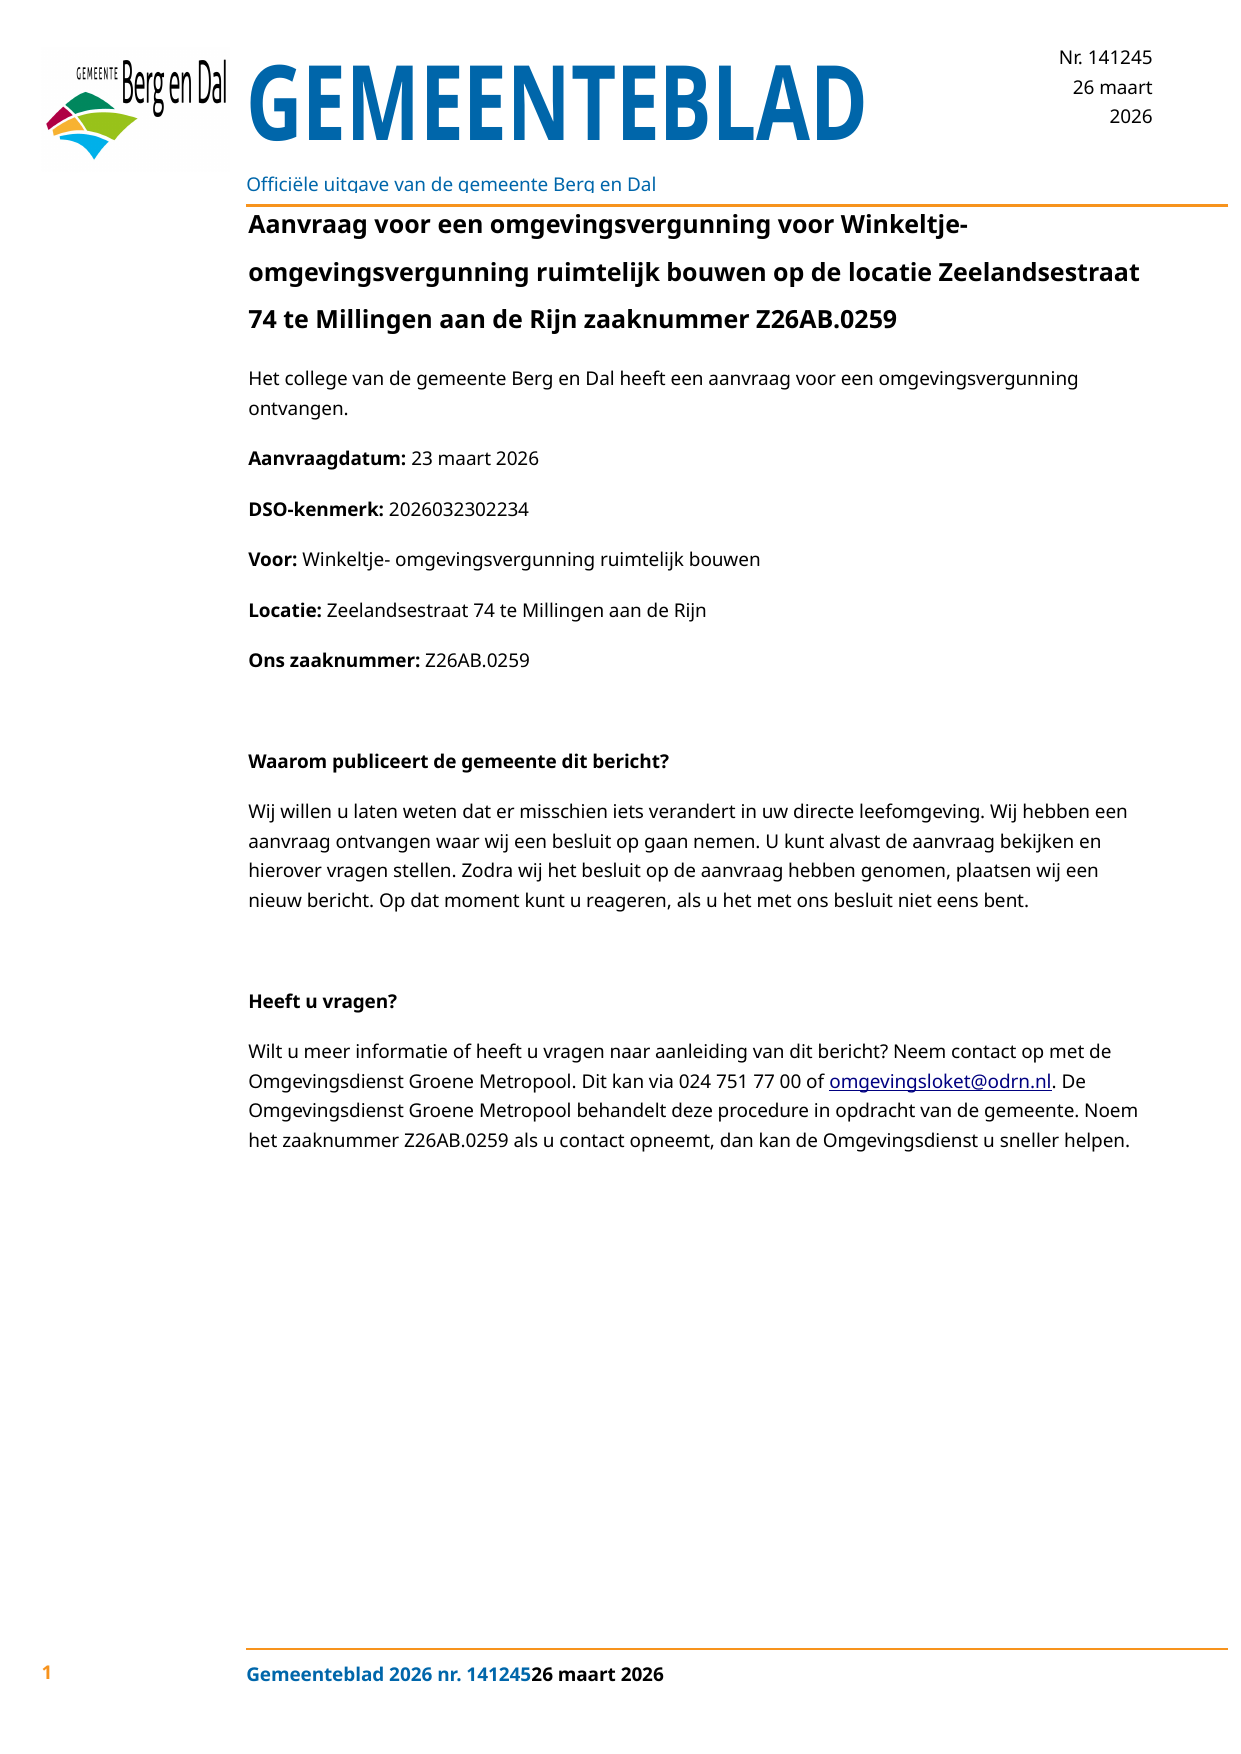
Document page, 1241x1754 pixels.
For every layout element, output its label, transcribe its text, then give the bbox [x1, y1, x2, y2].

text Ons zaaknummer: Z26AB.0259 [248, 647, 1152, 673]
text Aanvraagdatum: 23 maart 2026 [248, 446, 1152, 471]
text DSO-kenmerk: 2026032302234 [248, 496, 1152, 522]
text Het college van de gemeente Berg en Dal heeft een aanvraag voor een omgevingsvergunning ontvangen. [248, 366, 1152, 421]
text Aanvraag voor een omgevingsvergunning voor Winkeltje- omgevingsvergunning ruimtelijk bouwen op de locatie Zeelandsestraat 74 te Millingen aan de Rijn zaaknummer Z26AB.0259 [248, 207, 1152, 336]
text Wij willen u laten weten dat er misschien iets verandert in uw directe leefomgeving. Wij hebben een aanvraag ontvangen waar wij een besluit op gaan nemen. U kunt alvast de aanvraag bekijken en hierover vragen stellen. Zodra wij het besluit op de aanvraag hebben genomen, plaatsen wij een nieuw bericht. Op dat moment kunt u reageren, als u het met ons besluit niet eens bent. [248, 798, 1152, 913]
text Wilt u meer informatie of heeft u vragen naar aanleiding van dit bericht? Neem contact op met de Omgevingsdienst Groene Metropool. Dit kan via 024 751 77 00 of omgevingsloket@odrn.nl. De Omgevingsdienst Groene Metropool behandelt deze procedure in opdracht van de gemeente. Noem het zaaknummer Z26AB.0259 als u contact opneemt, dan kan de Omgevingsdienst u sneller helpen. [248, 1038, 1152, 1153]
text Waarom publiceert de gemeente dit bericht? [248, 748, 1152, 774]
text Locatie: Zeelandsestraat 74 te Millingen aan de Rijn [248, 597, 1152, 622]
text Voor: Winkeltje- omgevingsvergunning ruimtelijk bouwen [248, 546, 1152, 572]
picture [41, 47, 231, 172]
text Heeft u vragen? [248, 988, 1152, 1014]
